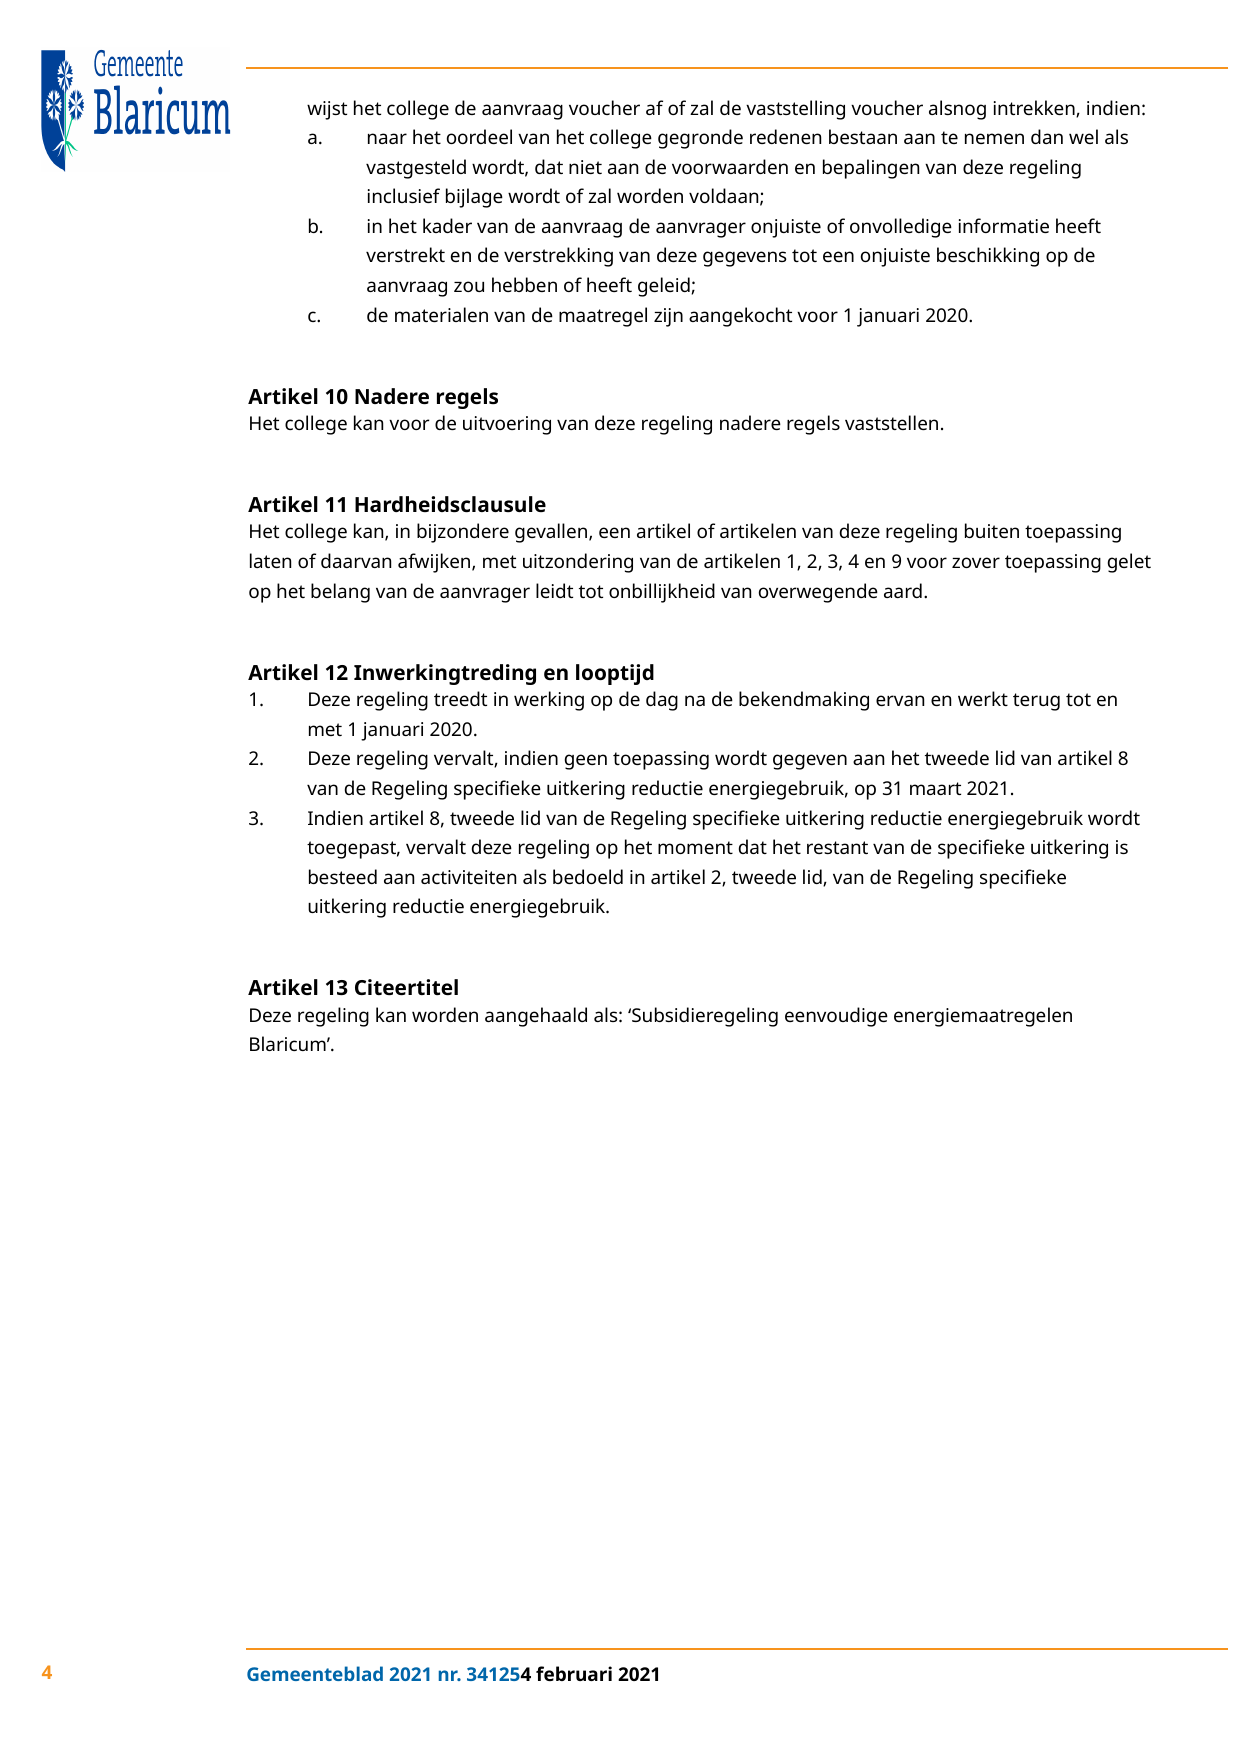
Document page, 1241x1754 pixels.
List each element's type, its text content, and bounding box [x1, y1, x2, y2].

text Artikel 11 Hardheidsclausule [248, 490, 1152, 519]
list in het kader van de aanvraag de aanvrager onjuiste of onvolledige informatie heeft verstrekt en de verstrekking van deze gegevens tot een onjuiste beschikking op de aanvraag zou hebben of heeft geleid; [307, 213, 1152, 298]
text Artikel 10 Nadere regels [248, 382, 1152, 410]
text Het college kan voor de uitvoering van deze regeling nadere regels vaststellen. [248, 410, 1152, 436]
list de materialen van de maatregel zijn aangekocht voor 1 januari 2020. [307, 302, 1152, 328]
text Deze regeling kan worden aangehaald als: ‘Subsidieregeling eenvoudige energiemaatregelen Blaricum’. [248, 1002, 1152, 1057]
picture [41, 47, 231, 172]
text Het college kan, in bijzondere gevallen, een artikel of artikelen van deze regeling buiten toepassing laten of daarvan afwijken, met uitzondering van de artikelen 1, 2, 3, 4 en 9 voor zover toepassing gelet op het belang van de aanvrager leidt tot onbillijkheid van overwegende aard. [248, 519, 1152, 604]
list Deze regeling treedt in werking op de dag na de bekendmaking ervan en werkt terug tot en met 1 januari 2020. [248, 686, 1152, 742]
text Artikel 12 Inwerkingtreding en looptijd [248, 658, 1152, 686]
list Indien artikel 8, tweede lid van de Regeling specifieke uitkering reductie energiegebruik wordt toegepast, vervalt deze regeling op het moment dat het restant van de specifieke uitkering is besteed aan activiteiten als bedoeld in artikel 2, tweede lid, van de Regeling specifieke uitkering reductie energiegebruik. [248, 805, 1152, 919]
list naar het oordeel van het college gegronde redenen bestaan aan te nemen dan wel als vastgesteld wordt, dat niet aan de voorwaarden en bepalingen van deze regeling inclusief bijlage wordt of zal worden voldaan; [307, 124, 1152, 209]
list Deze regeling vervalt, indien geen toepassing wordt gegeven aan het tweede lid van artikel 8 van de Regeling specifieke uitkering reductie energiegebruik, op 31 maart 2021. [248, 746, 1152, 801]
list wijst het college de aanvraag voucher af of zal de vaststelling voucher alsnog intrekken, indien: [248, 95, 1152, 121]
text Artikel 13 Citeertitel [248, 973, 1152, 1002]
